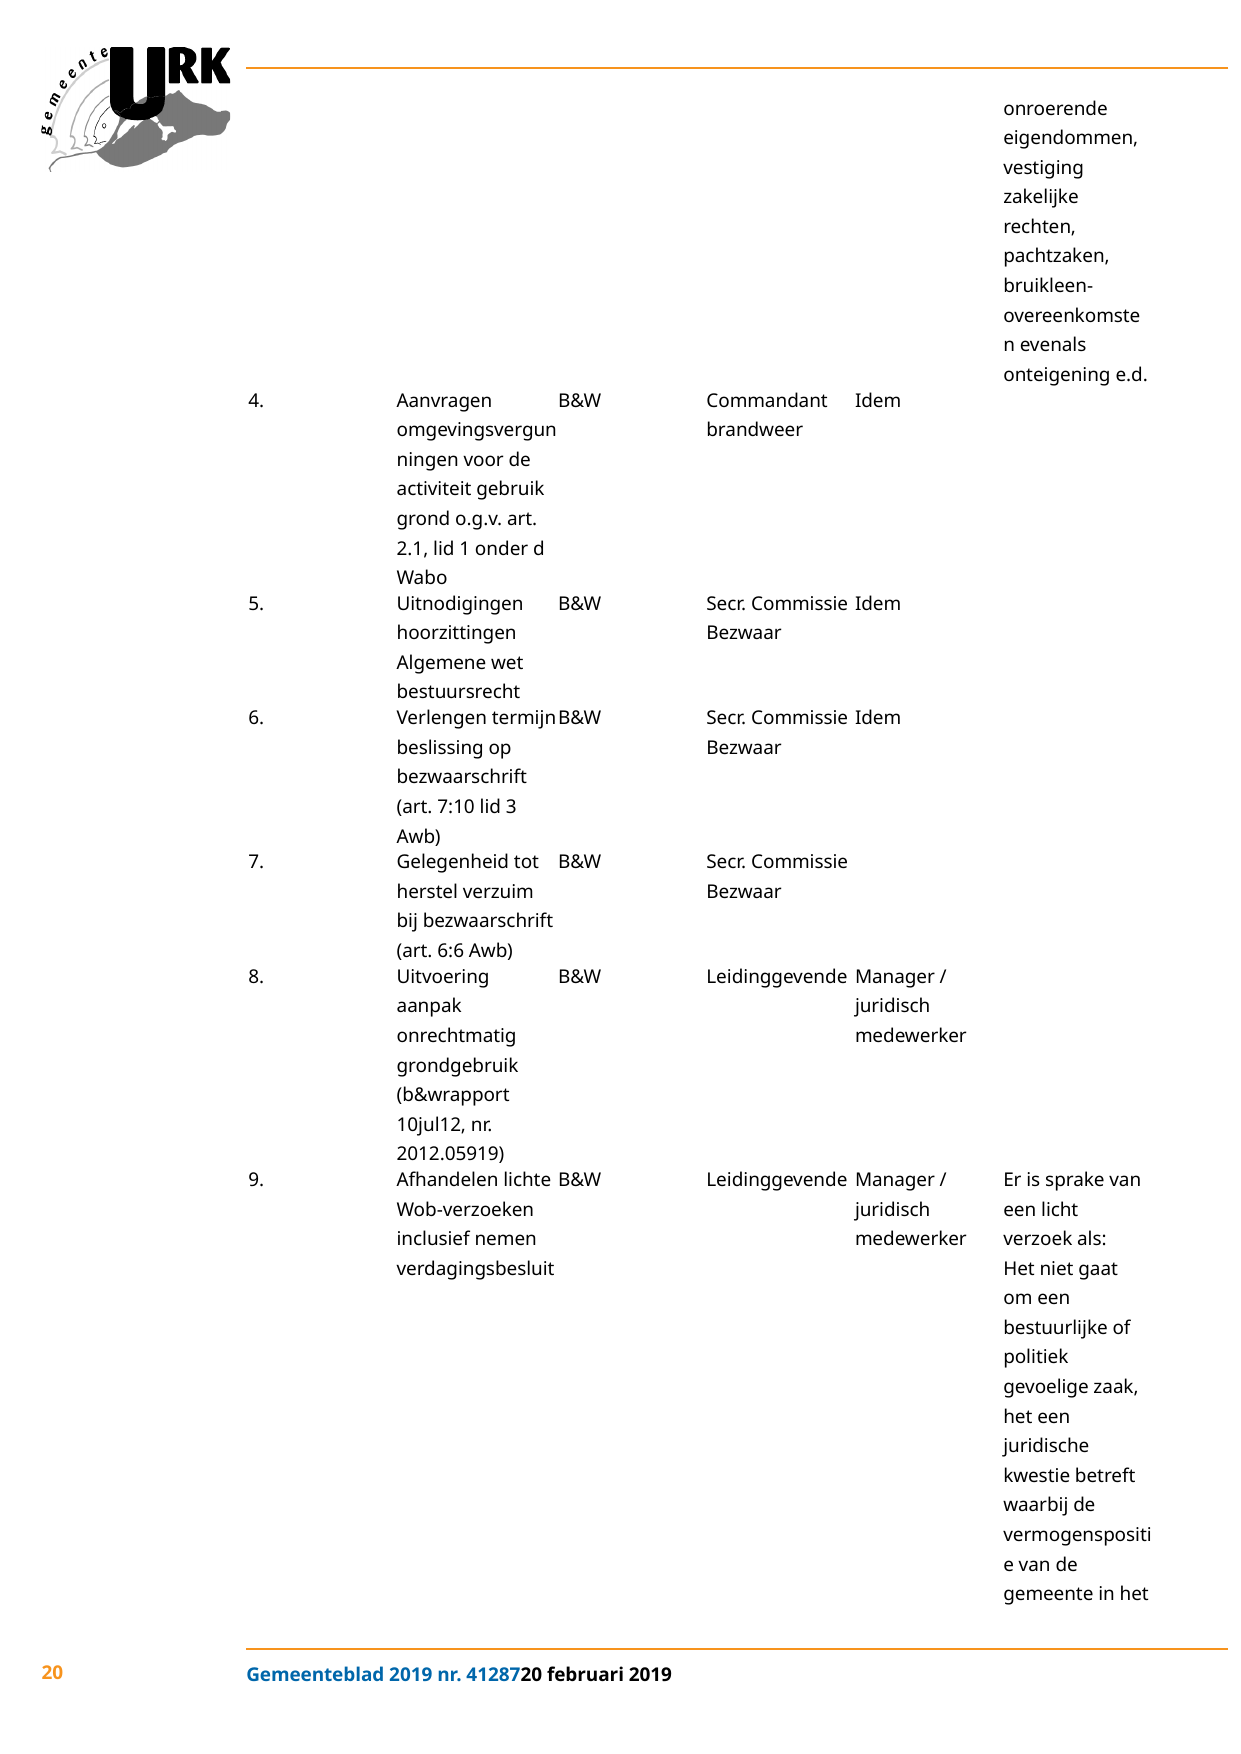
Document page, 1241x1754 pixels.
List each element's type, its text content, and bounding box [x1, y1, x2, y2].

table_cell 7. [248, 849, 396, 963]
table_cell Commandant brandweer [706, 387, 855, 590]
table_cell Er is sprake van een licht verzoek als: Het niet gaat om een bestuurlijke of politiek gevoelige zaak, het een juridische kwestie betreft waarbij de vermogenspositie van de gemeente in het [1003, 1166, 1152, 1606]
table_cell [1003, 963, 1152, 1166]
table_cell [855, 849, 1003, 963]
table_cell [1003, 705, 1152, 848]
table_cell onroerende eigendommen, vestiging zakelijke rechten, pachtzaken, bruikleen-overeenkomsten evenals onteigening e.d. [1003, 95, 1152, 387]
table_cell Idem [855, 705, 1003, 848]
table_cell Leidinggevende [706, 963, 855, 1166]
table_cell Secr. Commissie Bezwaar [706, 590, 855, 704]
table_cell [248, 95, 396, 387]
table_cell [396, 95, 558, 387]
table_cell Leidinggevende [706, 1166, 855, 1606]
table_cell B&W [558, 963, 706, 1166]
table_cell 5. [248, 590, 396, 704]
table_cell [1003, 590, 1152, 704]
table_cell Idem [855, 387, 1003, 590]
picture [41, 47, 231, 172]
table_cell [558, 95, 706, 387]
table_cell Aanvragen omgevingsvergunningen voor de activiteit gebruik grond o.g.v. art. 2.1, lid 1 onder d Wabo [396, 387, 558, 590]
table_cell B&W [558, 590, 706, 704]
table_cell Manager / juridisch medewerker [855, 963, 1003, 1166]
table_cell Uitvoering aanpak onrechtmatig grondgebruik (b&wrapport 10jul12, nr. 2012.05919) [396, 963, 558, 1166]
table_cell Afhandelen lichte Wob-verzoeken inclusief nemen verdagingsbesluit [396, 1166, 558, 1606]
table_cell B&W [558, 705, 706, 848]
table_cell 6. [248, 705, 396, 848]
table_cell [855, 95, 1003, 387]
table_cell [1003, 849, 1152, 963]
table_cell B&W [558, 387, 706, 590]
table_cell [706, 95, 855, 387]
table_cell Secr. Commissie Bezwaar [706, 849, 855, 963]
table_cell Gelegenheid tot herstel verzuim bij bezwaarschrift (art. 6:6 Awb) [396, 849, 558, 963]
table_cell [1003, 387, 1152, 590]
table_cell Secr. Commissie Bezwaar [706, 705, 855, 848]
table_cell 8. [248, 963, 396, 1166]
table_cell B&W [558, 849, 706, 963]
table_cell Manager / juridisch medewerker [855, 1166, 1003, 1606]
table_cell B&W [558, 1166, 706, 1606]
table_cell 9. [248, 1166, 396, 1606]
table_cell Uitnodigingen hoorzittingen Algemene wet bestuursrecht [396, 590, 558, 704]
table_cell 4. [248, 387, 396, 590]
table_cell Idem [855, 590, 1003, 704]
table_cell Verlengen termijn beslissing op bezwaarschrift (art. 7:10 lid 3 Awb) [396, 705, 558, 848]
